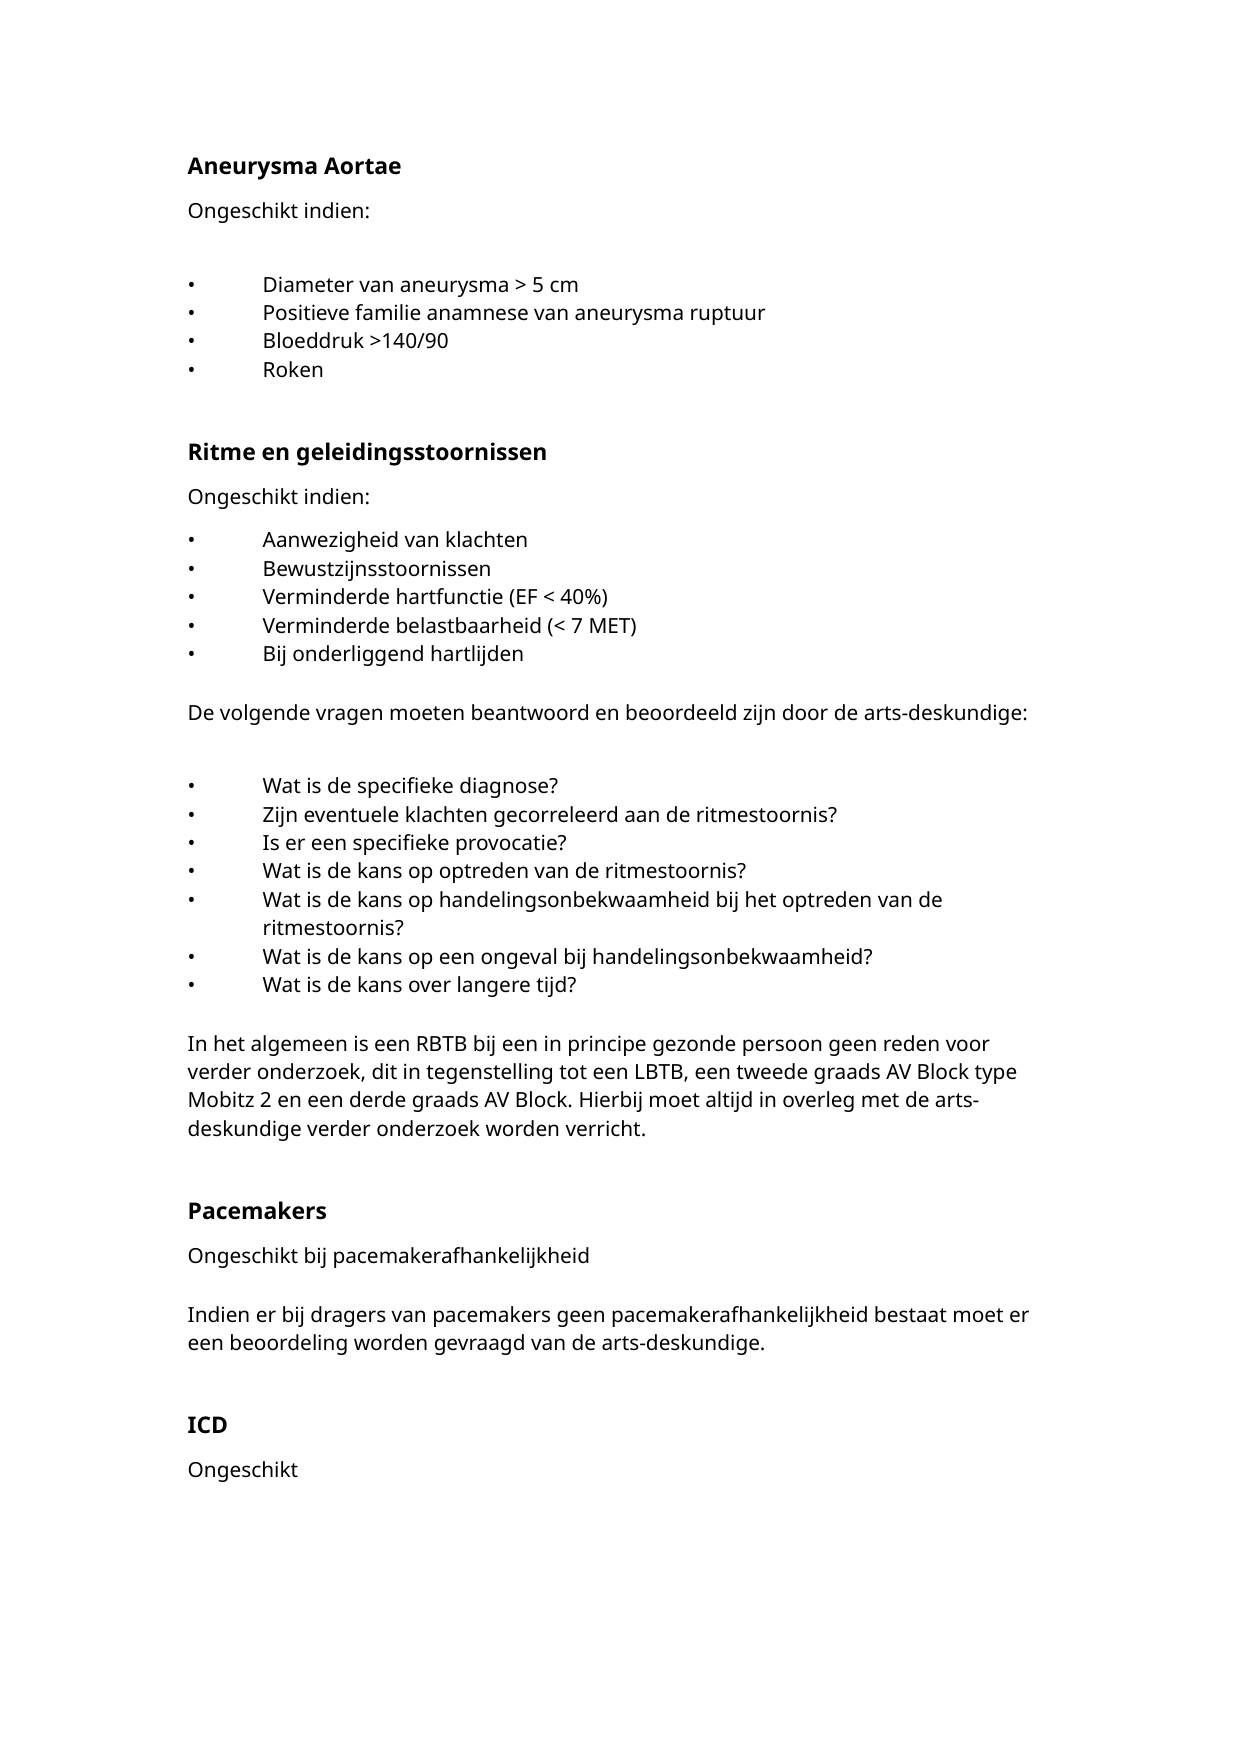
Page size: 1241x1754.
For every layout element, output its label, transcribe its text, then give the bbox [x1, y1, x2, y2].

text Ongeschikt bij pacemakerafhankelijkheid [187, 1241, 1053, 1270]
subtitle ICD [187, 1409, 1053, 1440]
text Ongeschikt indien: [187, 196, 1053, 225]
text De volgende vragen moeten beantwoord en beoordeeld zijn door de arts-deskundige: [187, 698, 1053, 726]
list Wat is de specifieke diagnose? [187, 771, 1053, 800]
text In het algemeen is een RBTB bij een in principe gezonde persoon geen reden voor verder onderzoek, dit in tegenstelling tot een LBTB, een tweede graads AV Block type Mobitz 2 en een derde graads AV Block. Hierbij moet altijd in overleg met de arts-deskundige verder onderzoek worden verricht. [187, 1029, 1053, 1142]
list Bewustzijnsstoornissen [187, 554, 1053, 582]
list Bloeddruk >140/90 [187, 327, 1053, 355]
list Diameter van aneurysma > 5 cm [187, 270, 1053, 298]
list Positieve familie anamnese van aneurysma ruptuur [187, 298, 1053, 327]
list Verminderde hartfunctie (EF < 40%) [187, 582, 1053, 611]
list Bij onderliggend hartlijden [187, 639, 1053, 668]
list Wat is de kans op handelingsonbekwaamheid bij het optreden van de ritmestoornis? [187, 885, 1053, 942]
list Is er een specifieke provocatie? [187, 828, 1053, 857]
list Verminderde belastbaarheid (< 7 MET) [187, 611, 1053, 639]
list Zijn eventuele klachten gecorreleerd aan de ritmestoornis? [187, 800, 1053, 828]
subtitle Pacemakers [187, 1195, 1053, 1226]
list Wat is de kans over langere tijd? [187, 970, 1053, 999]
list Roken [187, 355, 1053, 383]
list Aanwezigheid van klachten [187, 526, 1053, 554]
list Wat is de kans op een ongeval bij handelingsonbekwaamheid? [187, 942, 1053, 970]
list Wat is de kans op optreden van de ritmestoornis? [187, 857, 1053, 885]
subtitle Ritme en geleidingsstoornissen [187, 436, 1053, 467]
text Indien er bij dragers van pacemakers geen pacemakerafhankelijkheid bestaat moet er een beoordeling worden gevraagd van de arts-deskundige. [187, 1300, 1053, 1357]
text Ongeschikt [187, 1455, 1053, 1484]
subtitle Aneurysma Aortae [187, 150, 1053, 181]
text Ongeschikt indien: [187, 482, 1053, 511]
